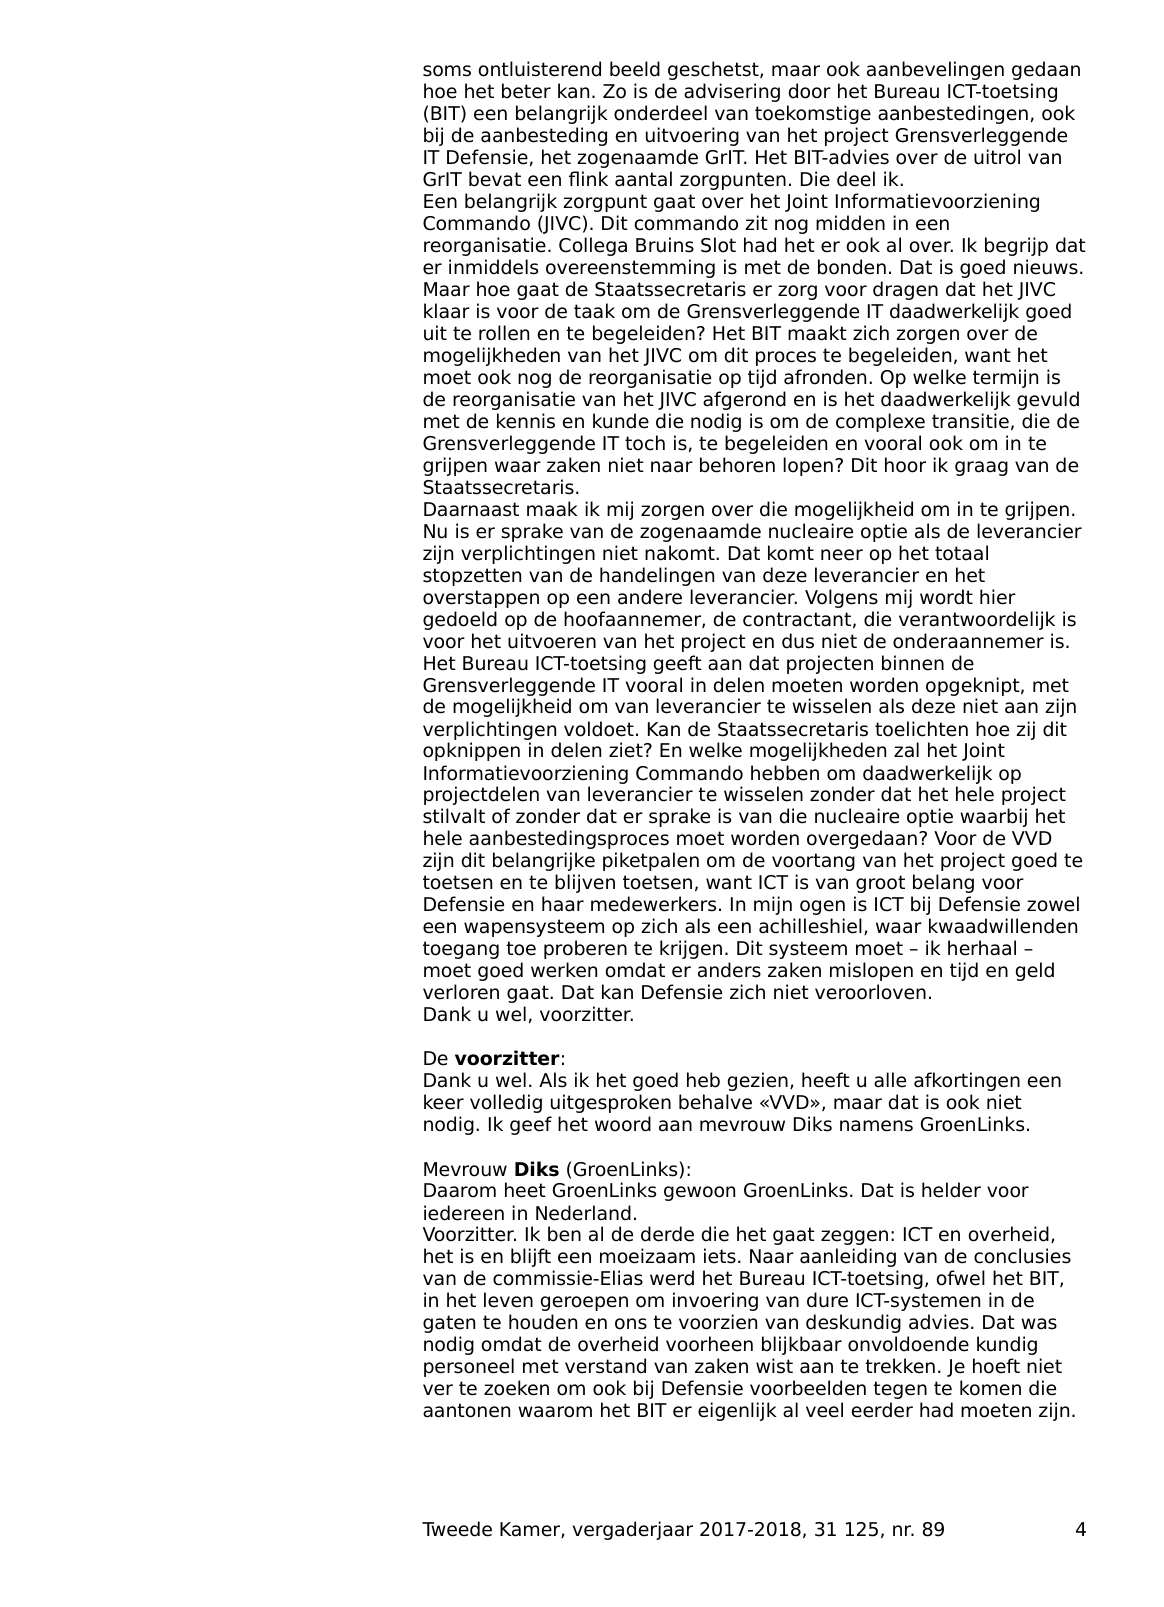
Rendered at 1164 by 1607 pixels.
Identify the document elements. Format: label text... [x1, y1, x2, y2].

text De voorzitter: [422, 1048, 1087, 1070]
text soms ontluisterend beeld geschetst, maar ook aanbevelingen gedaan hoe het beter kan. Zo is de advisering door het Bureau ICT-toetsing (BIT) een belangrijk onderdeel van toekomstige aanbestedingen, ook bij de aanbesteding en uitvoering van het project Grensverleggende IT Defensie, het zogenaamde GrIT. Het BIT-advies over de uitrol van GrIT bevat een flink aantal zorgpunten. Die deel ik. [422, 59, 1087, 191]
text Een belangrijk zorgpunt gaat over het Joint Informatievoorziening Commando (JIVC). Dit commando zit nog midden in een reorganisatie. Collega Bruins Slot had het er ook al over. Ik begrijp dat er inmiddels overeenstemming is met de bonden. Dat is goed nieuws. Maar hoe gaat de Staatssecretaris er zorg voor dragen dat het JIVC klaar is voor de taak om de Grensverleggende IT daadwerkelijk goed uit te rollen en te begeleiden? Het BIT maakt zich zorgen over de mogelijkheden van het JIVC om dit proces te begeleiden, want het moet ook nog de reorganisatie op tijd afronden. Op welke termijn is de reorganisatie van het JIVC afgerond en is het daadwerkelijk gevuld met de kennis en kunde die nodig is om de complexe transitie, die de Grensverleggende IT toch is, te begeleiden en vooral ook om in te grijpen waar zaken niet naar behoren lopen? Dit hoor ik graag van de Staatssecretaris. [422, 191, 1087, 499]
text Dank u wel, voorzitter. [422, 1004, 1087, 1026]
text Mevrouw Diks (GroenLinks): [422, 1158, 1087, 1180]
text Dank u wel. Als ik het goed heb gezien, heeft u alle afkortingen een keer volledig uitgesproken behalve «VVD», maar dat is ook niet nodig. Ik geef het woord aan mevrouw Diks namens GroenLinks. [422, 1070, 1087, 1136]
text Daarom heet GroenLinks gewoon GroenLinks. Dat is helder voor iedereen in Nederland. [422, 1180, 1087, 1224]
text Voorzitter. Ik ben al de derde die het gaat zeggen: ICT en overheid, het is en blijft een moeizaam iets. Naar aanleiding van de conclusies van de commissie-Elias werd het Bureau ICT-toetsing, ofwel het BIT, in het leven geroepen om invoering van dure ICT-systemen in de gaten te houden en ons te voorzien van deskundig advies. Dat was nodig omdat de overheid voorheen blijkbaar onvoldoende kundig personeel met verstand van zaken wist aan te trekken. Je hoeft niet ver te zoeken om ook bij Defensie voorbeelden tegen te komen die aantonen waarom het BIT er eigenlijk al veel eerder had moeten zijn. [422, 1224, 1087, 1422]
text Daarnaast maak ik mij zorgen over die mogelijkheid om in te grijpen. Nu is er sprake van de zogenaamde nucleaire optie als de leverancier zijn verplichtingen niet nakomt. Dat komt neer op het totaal stopzetten van de handelingen van deze leverancier en het overstappen op een andere leverancier. Volgens mij wordt hier gedoeld op de hoofaannemer, de contractant, die verantwoordelijk is voor het uitvoeren van het project en dus niet de onderaannemer is. Het Bureau ICT-toetsing geeft aan dat projecten binnen de Grensverleggende IT vooral in delen moeten worden opgeknipt, met de mogelijkheid om van leverancier te wisselen als deze niet aan zijn verplichtingen voldoet. Kan de Staatssecretaris toelichten hoe zij dit opknippen in delen ziet? En welke mogelijkheden zal het Joint Informatievoorziening Commando hebben om daadwerkelijk op projectdelen van leverancier te wisselen zonder dat het hele project stilvalt of zonder dat er sprake is van die nucleaire optie waarbij het hele aanbestedingsproces moet worden overgedaan? Voor de VVD zijn dit belangrijke piketpalen om de voortang van het project goed te toetsen en te blijven toetsen, want ICT is van groot belang voor Defensie en haar medewerkers. In mijn ogen is ICT bij Defensie zowel een wapensysteem op zich als een achilleshiel, waar kwaadwillenden toegang toe proberen te krijgen. Dit systeem moet – ik herhaal – moet goed werken omdat er anders zaken mislopen en tijd en geld verloren gaat. Dat kan Defensie zich niet veroorloven. [422, 499, 1087, 1004]
